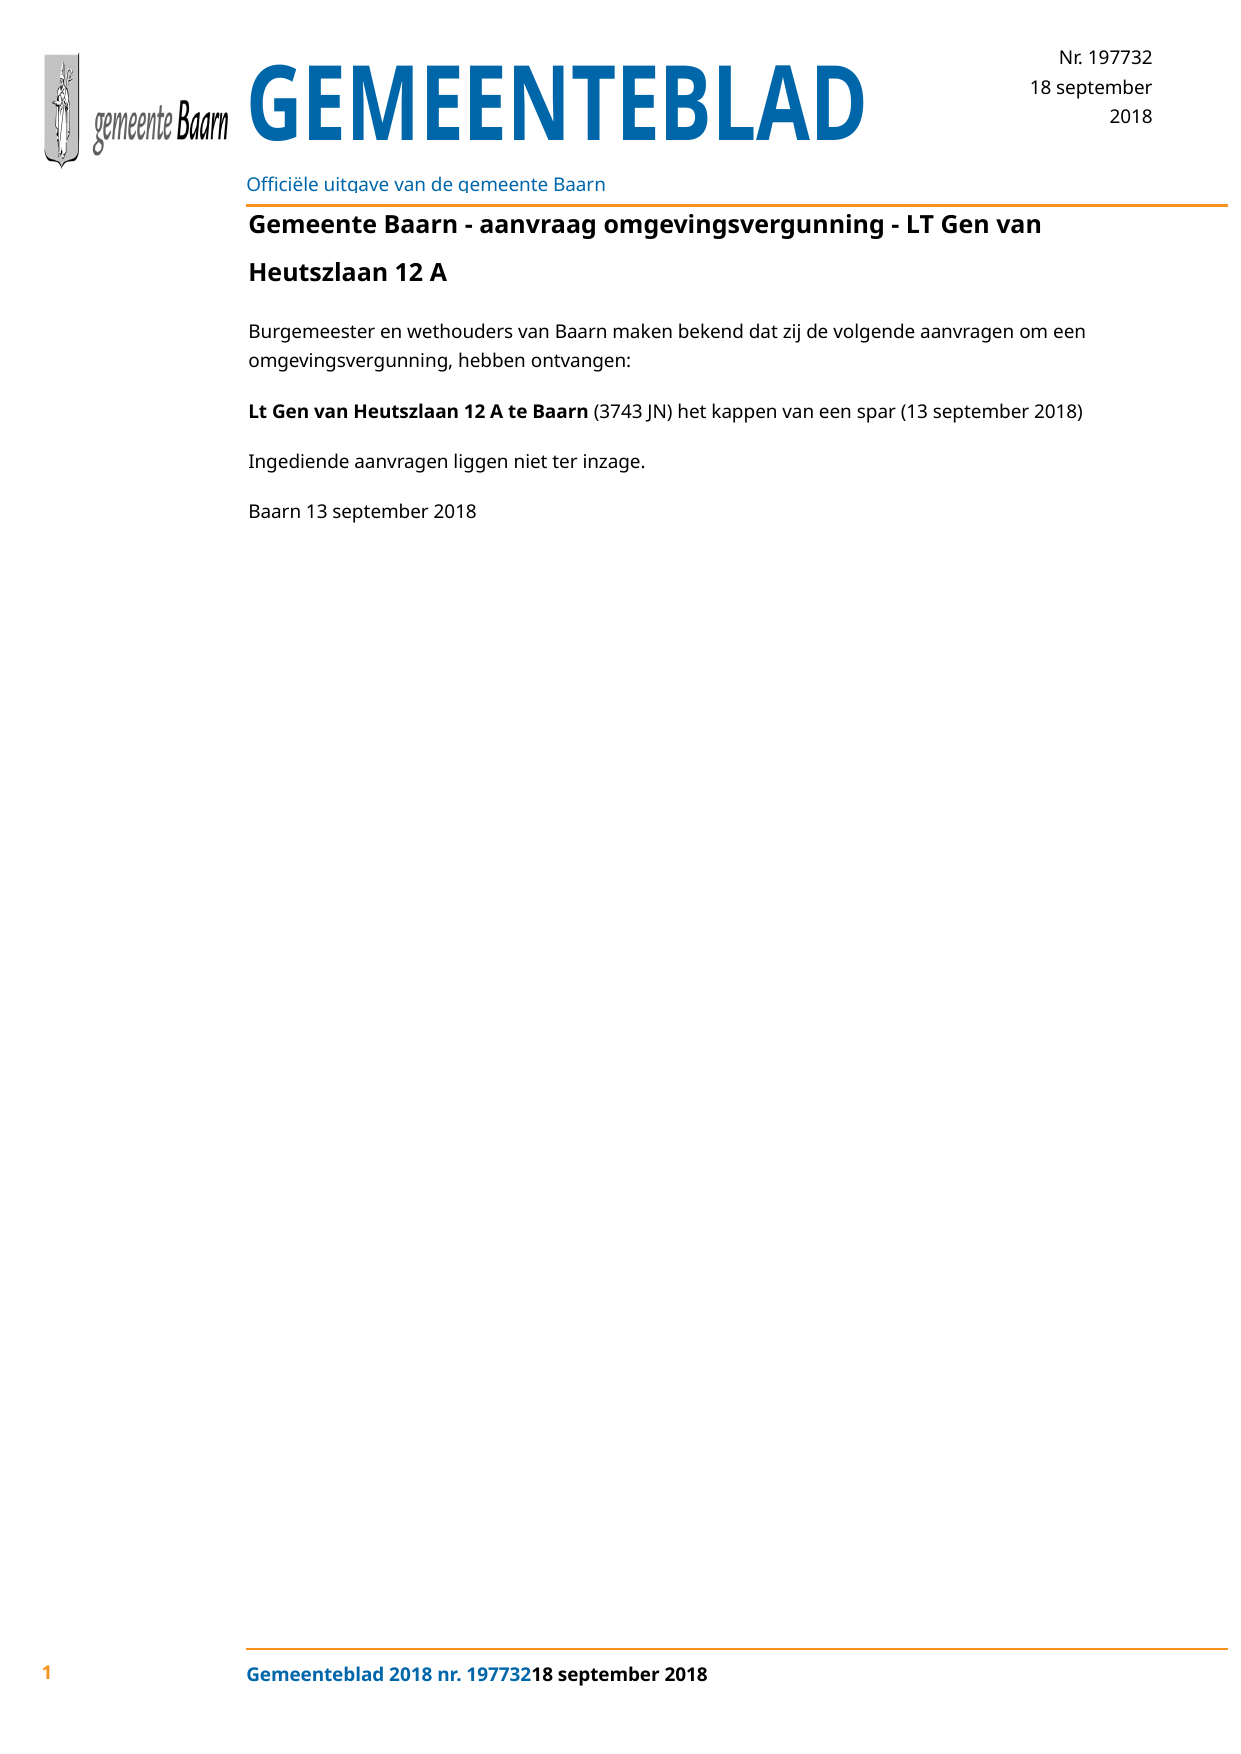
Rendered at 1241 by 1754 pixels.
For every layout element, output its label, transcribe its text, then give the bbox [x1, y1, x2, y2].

picture [41, 47, 231, 172]
text Lt Gen van Heutszlaan 12 A te Baarn (3743 JN) het kappen van een spar (13 september 2018) [248, 398, 1152, 424]
text Burgemeester en wethouders van Baarn maken bekend dat zij de volgende aanvragen om een omgevingsvergunning, hebben ontvangen: [248, 318, 1152, 373]
text Ingediende aanvragen liggen niet ter inzage. [248, 448, 1152, 474]
text Gemeente Baarn - aanvraag omgevingsvergunning - LT Gen van Heutszlaan 12 A [248, 207, 1152, 288]
text Baarn 13 september 2018 [248, 499, 1152, 524]
